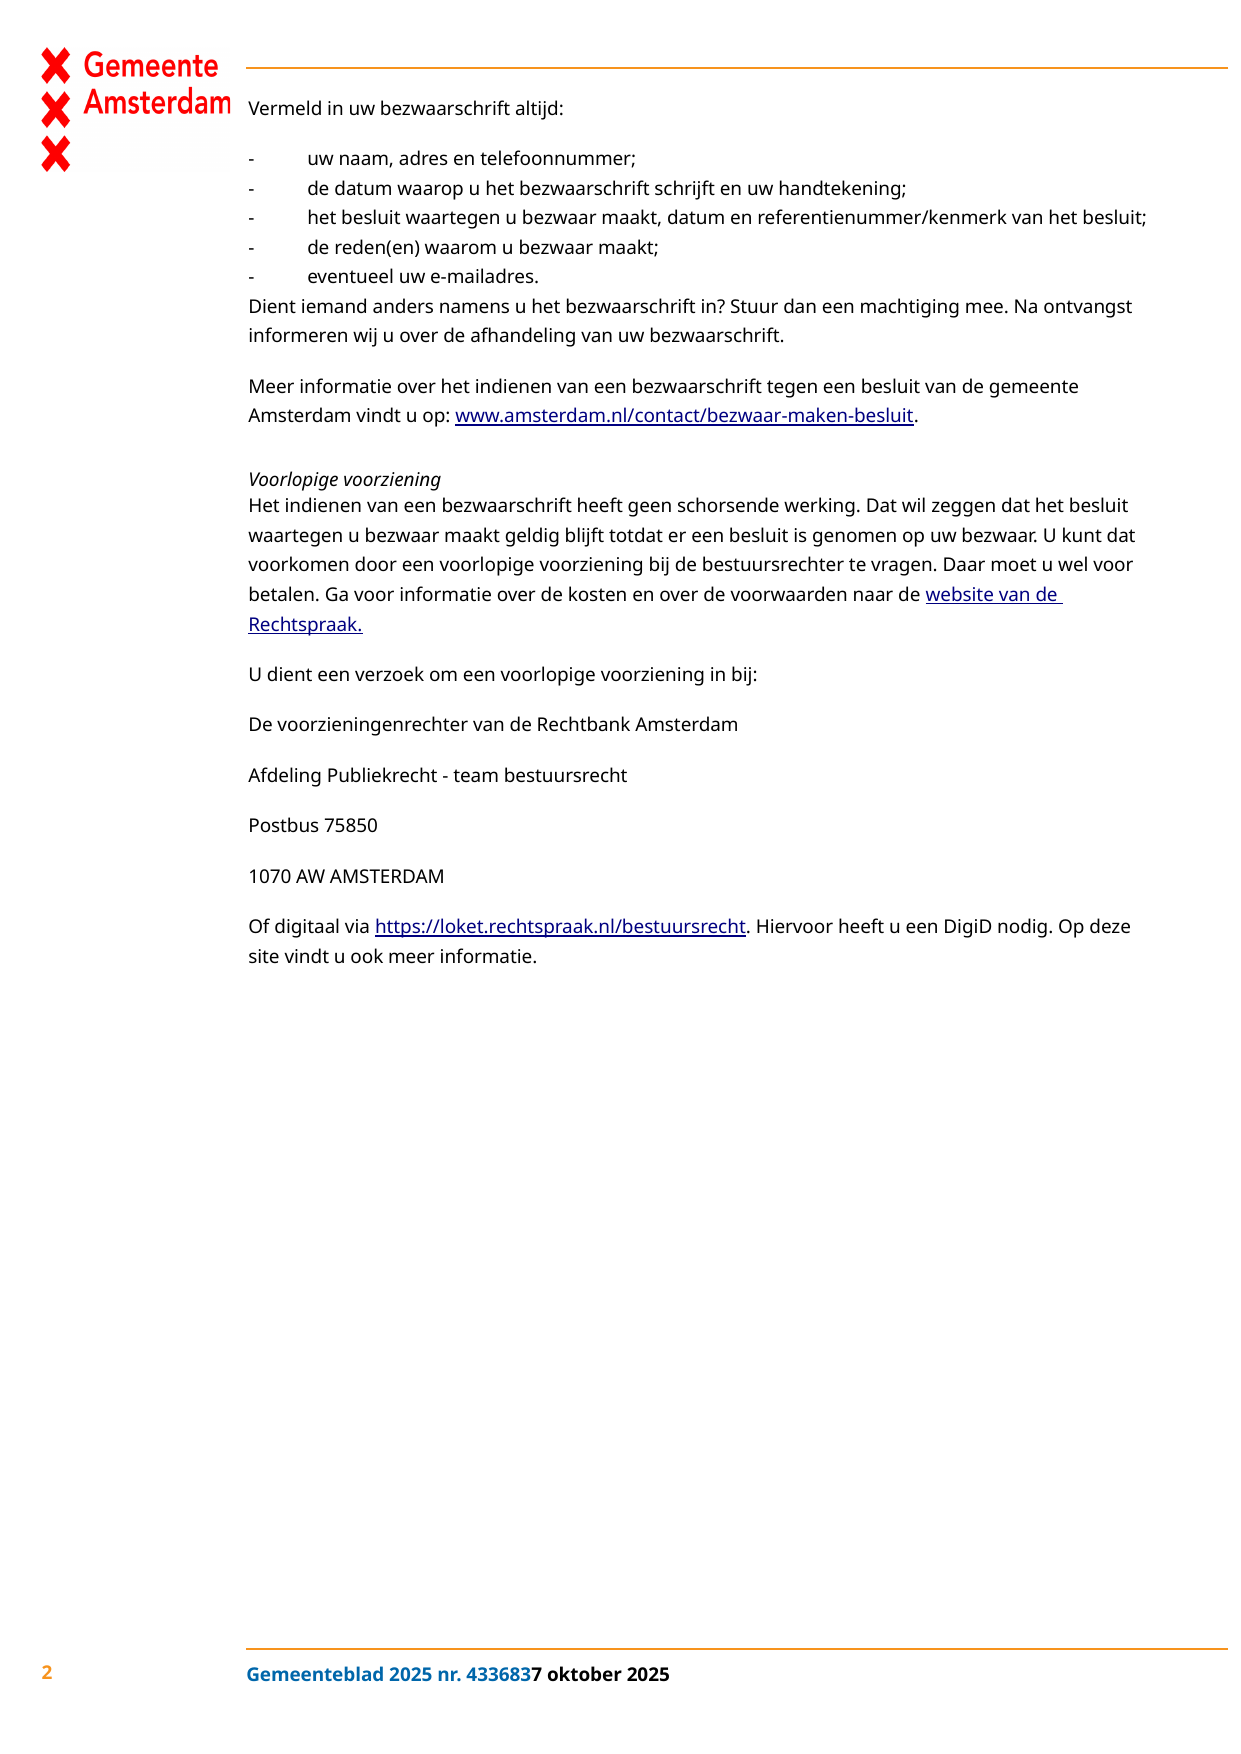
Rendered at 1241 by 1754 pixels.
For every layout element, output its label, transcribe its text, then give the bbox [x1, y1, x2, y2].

text 1070 AW AMSTERDAM [248, 863, 1152, 888]
list het besluit waartegen u bezwaar maakt, datum en referentienummer/kenmerk van het besluit; [248, 204, 1152, 230]
text Postbus 75850 [248, 812, 1152, 838]
picture [41, 47, 231, 172]
list uw naam, adres en telefoonnummer; [248, 145, 1152, 171]
list de datum waarop u het bezwaarschrift schrijft en uw handtekening; [248, 175, 1152, 201]
text Meer informatie over het indienen van een bezwaarschrift tegen een besluit van de gemeente Amsterdam vindt u op: www.amsterdam.nl/contact/bezwaar-maken-besluit. [248, 373, 1152, 428]
text Het indienen van een bezwaarschrift heeft geen schorsende werking. Dat wil zeggen dat het besluit waartegen u bezwaar maakt geldig blijft totdat er een besluit is genomen op uw bezwaar. U kunt dat voorkomen door een voorlopige voorziening bij de bestuursrechter te vragen. Daar moet u wel voor betalen. Ga voor informatie over de kosten en over de voorwaarden naar de website van de Rechtspraak. [248, 492, 1152, 636]
text Dient iemand anders namens u het bezwaarschrift in? Stuur dan een machtiging mee. Na ontvangst informeren wij u over de afhandeling van uw bezwaarschrift. [248, 293, 1152, 348]
list de reden(en) waarom u bezwaar maakt; [248, 234, 1152, 260]
list eventueel uw e-mailadres. [248, 263, 1152, 289]
text De voorzieningenrechter van de Rechtbank Amsterdam [248, 712, 1152, 737]
text Vermeld in uw bezwaarschrift altijd: [248, 95, 1152, 121]
text Afdeling Publiekrecht - team bestuursrecht [248, 762, 1152, 788]
text Of digitaal via https://loket.rechtspraak.nl/bestuursrecht. Hiervoor heeft u een DigiD nodig. Op deze site vindt u ook meer informatie. [248, 913, 1152, 968]
text Voorlopige voorziening [248, 467, 1152, 492]
text U dient een verzoek om een voorlopige voorziening in bij: [248, 661, 1152, 687]
